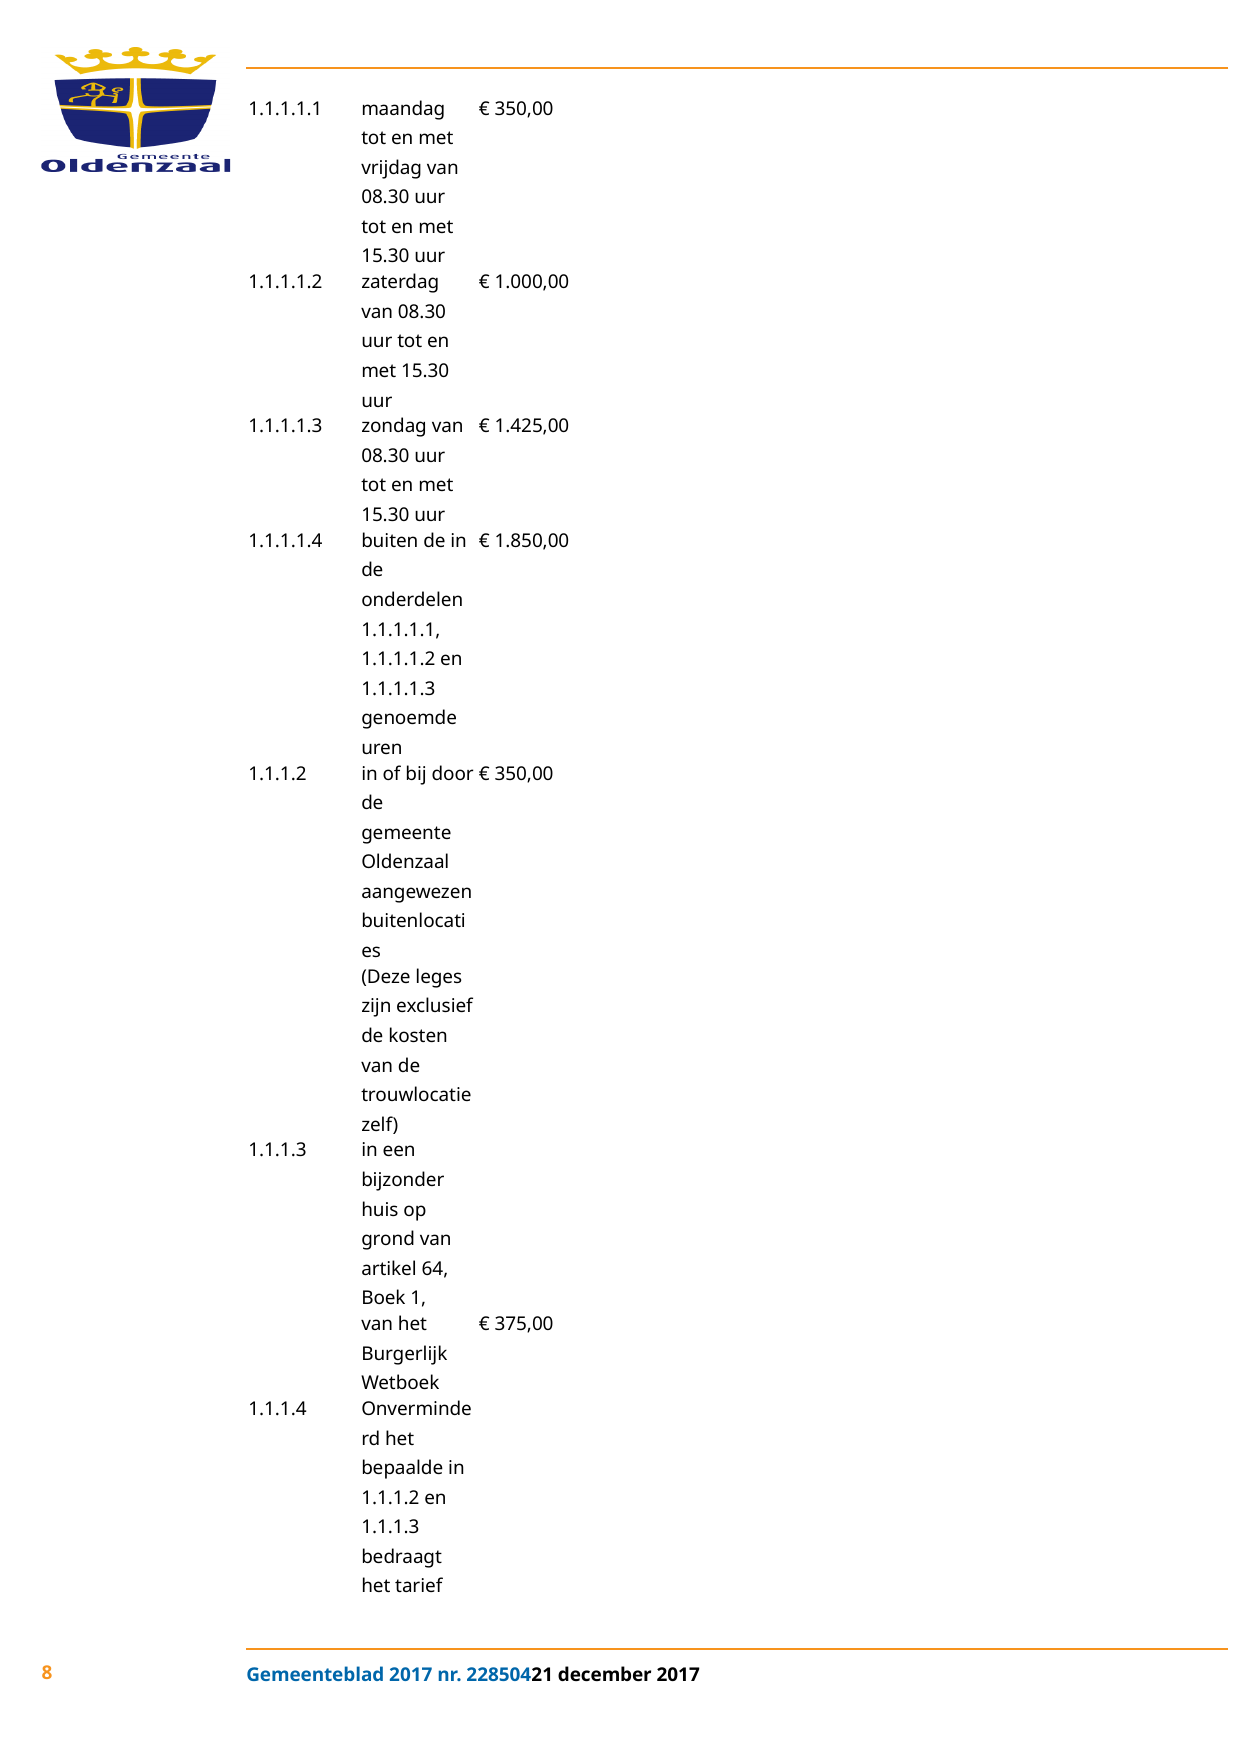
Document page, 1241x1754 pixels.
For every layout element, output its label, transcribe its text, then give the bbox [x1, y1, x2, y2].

table_cell buiten de in de onderdelen 1.1.1.1.1, 1.1.1.1.2 en 1.1.1.1.3 genoemde uren [361, 527, 474, 760]
table_cell 1.1.1.1.3 [248, 413, 361, 527]
picture [41, 47, 231, 172]
table_cell 1.1.1.4 [248, 1395, 361, 1598]
table_cell [587, 1137, 700, 1310]
table_cell [587, 95, 700, 268]
table_cell maandag tot en met vrijdag van 08.30 uur tot en met 15.30 uur [361, 95, 474, 268]
table_cell [474, 1395, 587, 1598]
table_cell in een bijzonder huis op grond van artikel 64, Boek 1, [361, 1137, 474, 1310]
table_cell van het Burgerlijk Wetboek [361, 1310, 474, 1395]
table_cell 1.1.1.2 [248, 760, 361, 963]
table_cell 1.1.1.1.2 [248, 269, 361, 412]
table_cell € 350,00 [474, 95, 587, 268]
table_cell [587, 1395, 700, 1598]
table_cell 1.1.1.3 [248, 1137, 361, 1310]
table_cell zaterdag van 08.30 uur tot en met 15.30 uur [361, 269, 474, 412]
table_cell € 375,00 [474, 1310, 587, 1395]
table_cell [587, 760, 700, 963]
table_cell (Deze leges zijn exclusief de kosten van de trouwlocatie zelf) [361, 963, 474, 1137]
table_cell [587, 963, 700, 1137]
table_cell in of bij door de gemeente Oldenzaal aangewezen buitenlocaties [361, 760, 474, 963]
table_cell [587, 527, 700, 760]
table_cell 1.1.1.1.1 [248, 95, 361, 268]
table_cell [248, 1310, 361, 1395]
table_cell [587, 1310, 700, 1395]
table_cell 1.1.1.1.4 [248, 527, 361, 760]
table_cell [248, 963, 361, 1137]
table_cell € 1.000,00 [474, 269, 587, 412]
table_cell [587, 269, 700, 412]
table_cell [587, 413, 700, 527]
table_cell [474, 1137, 587, 1310]
table_cell € 350,00 [474, 760, 587, 963]
table_cell [474, 963, 587, 1137]
table_cell € 1.425,00 [474, 413, 587, 527]
table_cell € 1.850,00 [474, 527, 587, 760]
table_cell zondag van 08.30 uur tot en met 15.30 uur [361, 413, 474, 527]
table_cell Onverminderd het bepaalde in 1.1.1.2 en 1.1.1.3 bedraagt het tarief [361, 1395, 474, 1598]
